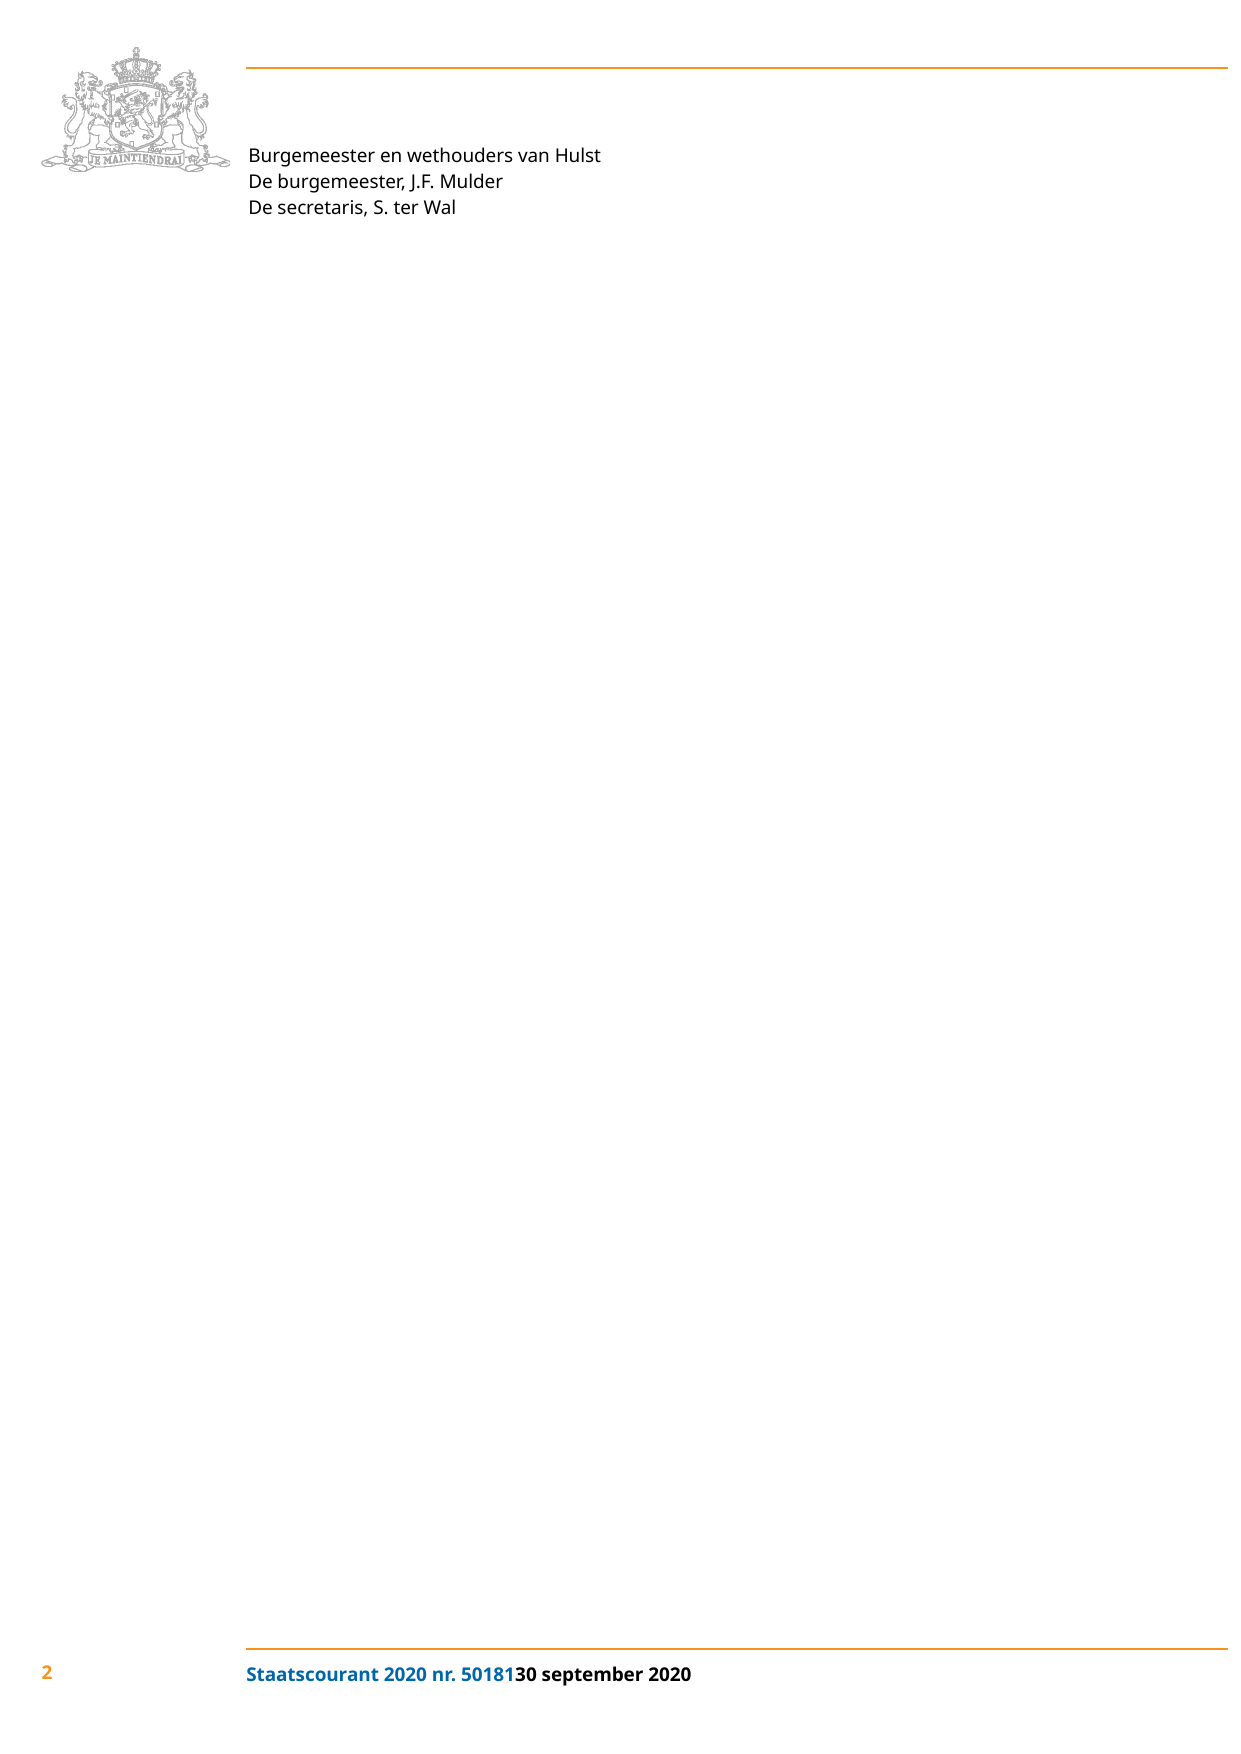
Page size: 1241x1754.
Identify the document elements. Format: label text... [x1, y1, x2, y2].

text Burgemeester en wethouders van Hulst [248, 143, 1152, 168]
text De burgemeester, J.F. Mulder [248, 168, 1152, 194]
picture [41, 47, 231, 172]
text De secretaris, S. ter Wal [248, 194, 1152, 220]
